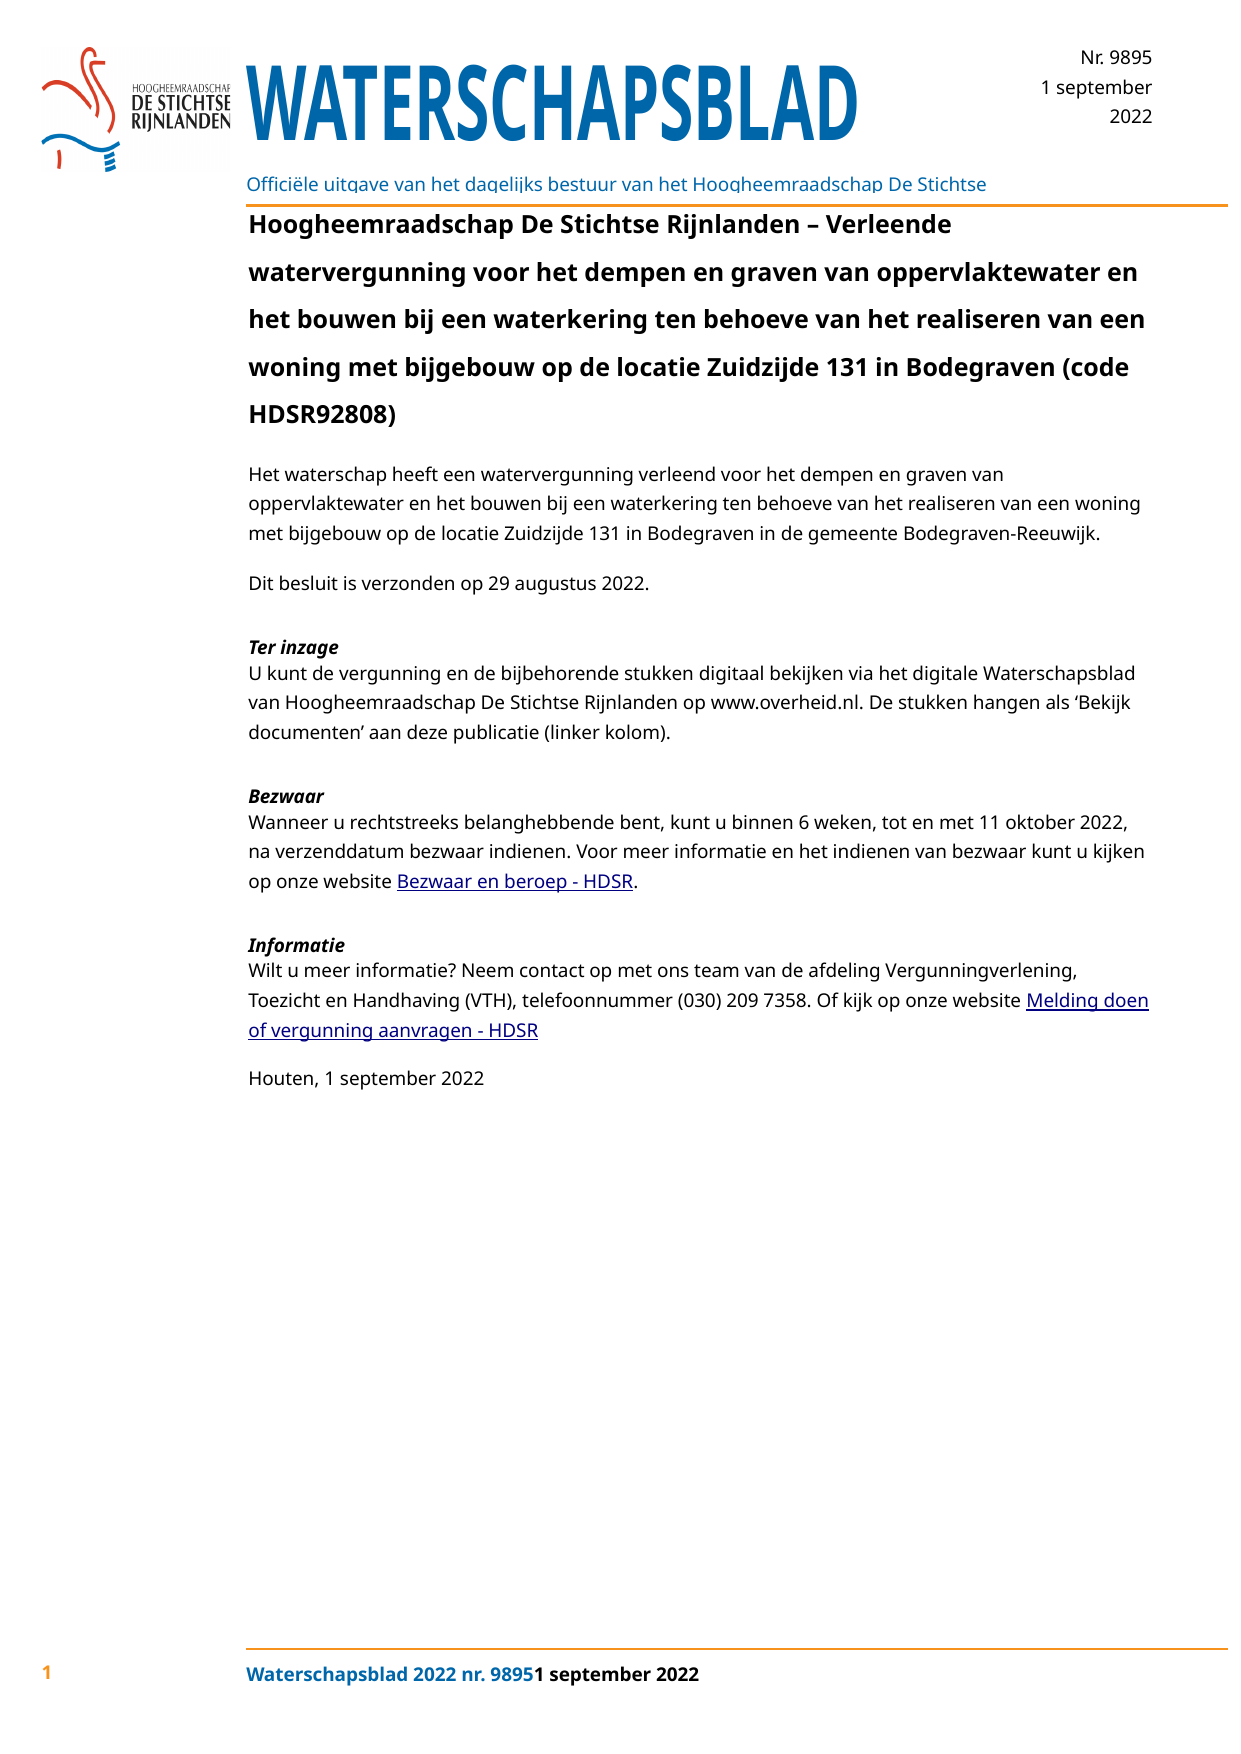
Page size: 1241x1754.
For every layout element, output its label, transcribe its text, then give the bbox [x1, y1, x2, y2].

text Hoogheemraadschap De Stichtse Rijnlanden – Verleende watervergunning voor het dempen en graven van oppervlaktewater en het bouwen bij een waterkering ten behoeve van het realiseren van een woning met bijgebouw op de locatie Zuidzijde 131 in Bodegraven (code HDSR92808) [248, 207, 1152, 431]
text Dit besluit is verzonden op 29 augustus 2022. [248, 570, 1152, 596]
picture [41, 47, 231, 172]
text Wilt u meer informatie? Neem contact op met ons team van de afdeling Vergunningverlening, Toezicht en Handhaving (VTH), telefoonnummer (030) 209 7358. Of kijk op onze website Melding doen of vergunning aanvragen - HDSR [248, 958, 1152, 1043]
text Informatie [248, 932, 1152, 958]
text Houten, 1 september 2022 [248, 1065, 1152, 1090]
text Het waterschap heeft een watervergunning verleend voor het dempen en graven van oppervlaktewater en het bouwen bij een waterkering ten behoeve van het realiseren van een woning met bijgebouw op de locatie Zuidzijde 131 in Bodegraven in de gemeente Bodegraven-Reeuwijk. [248, 461, 1152, 546]
text U kunt de vergunning en de bijbehorende stukken digitaal bekijken via het digitale Waterschapsblad van Hoogheemraadschap De Stichtse Rijnlanden op www.overheid.nl. De stukken hangen als ‘Bekijk documenten’ aan deze publicatie (linker kolom). [248, 660, 1152, 745]
text Bezwaar [248, 783, 1152, 809]
text Wanneer u rechtstreeks belanghebbende bent, kunt u binnen 6 weken, tot en met 11 oktober 2022, na verzenddatum bezwaar indienen. Voor meer informatie en het indienen van bezwaar kunt u kijken op onze website Bezwaar en beroep - HDSR. [248, 809, 1152, 894]
text Ter inzage [248, 634, 1152, 660]
